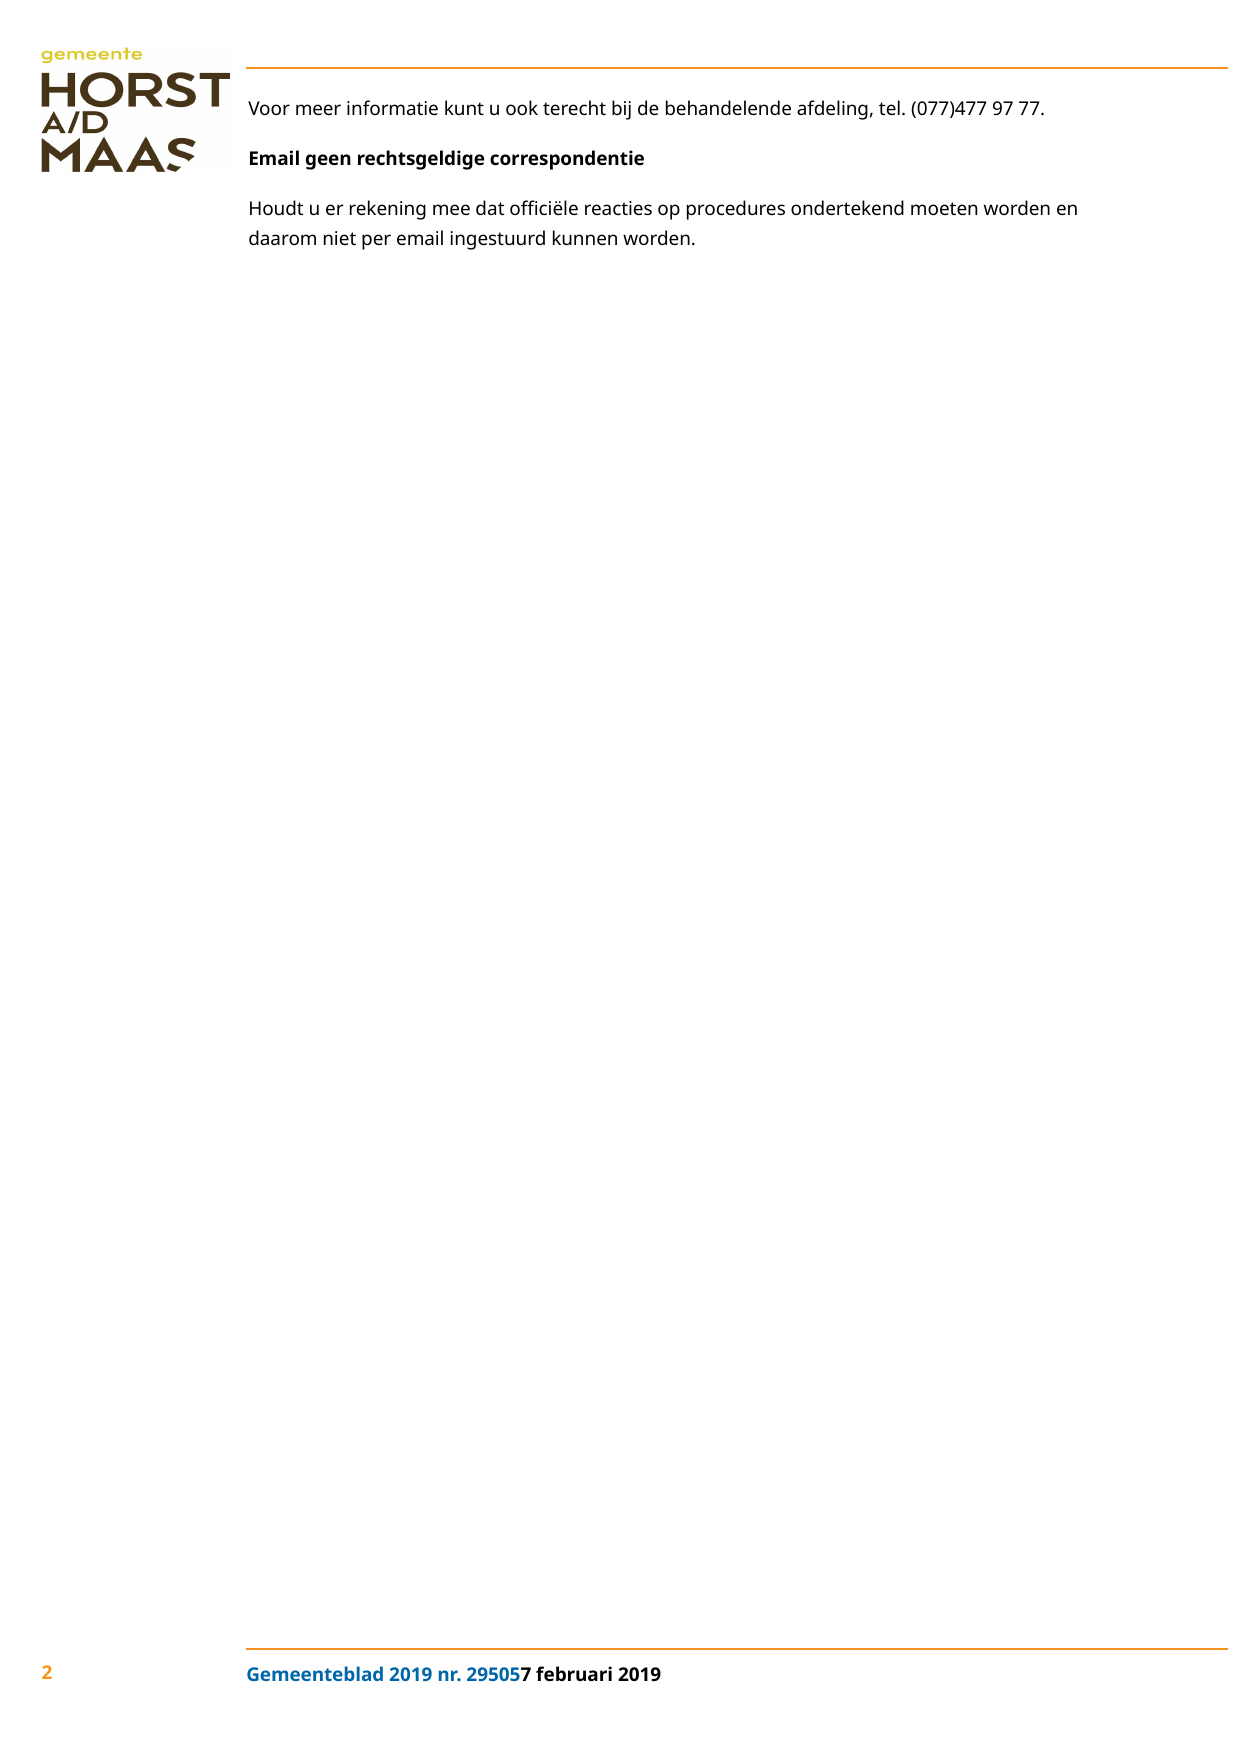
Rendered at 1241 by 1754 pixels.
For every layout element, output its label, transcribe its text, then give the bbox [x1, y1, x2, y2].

text Voor meer informatie kunt u ook terecht bij de behandelende afdeling, tel. (077)477 97 77. [248, 95, 1152, 121]
text Houdt u er rekening mee dat officiële reacties op procedures ondertekend moeten worden en daarom niet per email ingestuurd kunnen worden. [248, 196, 1152, 251]
text Email geen rechtsgeldige correspondentie [248, 145, 1152, 171]
picture [41, 47, 231, 172]
